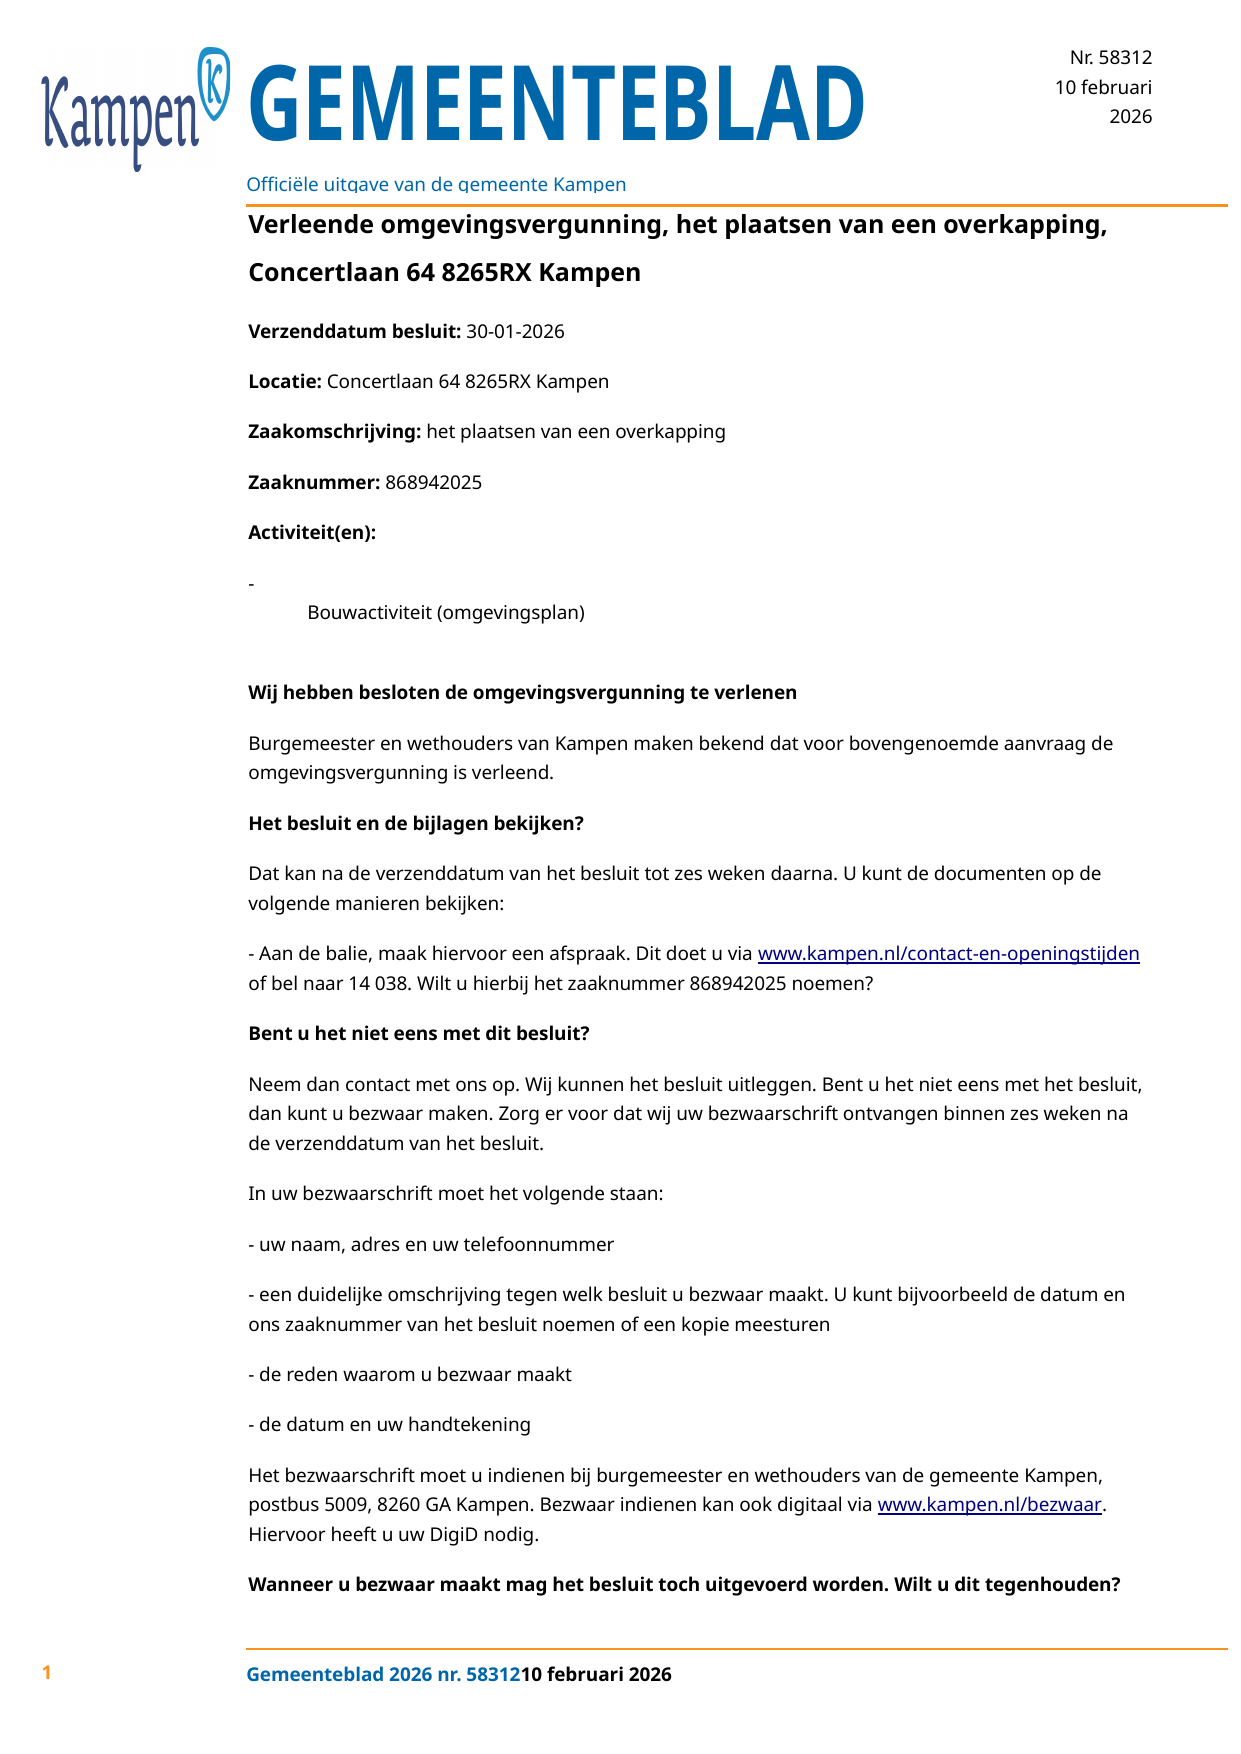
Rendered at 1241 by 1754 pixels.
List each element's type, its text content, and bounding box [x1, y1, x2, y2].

text Locatie: Concertlaan 64 8265RX Kampen [248, 368, 1152, 394]
list Bouwactiviteit (omgevingsplan) [248, 599, 1152, 625]
text Het besluit en de bijlagen bekijken? [248, 810, 1152, 836]
picture [41, 47, 231, 172]
text - een duidelijke omschrijving tegen welk besluit u bezwaar maakt. U kunt bijvoorbeeld de datum en ons zaaknummer van het besluit noemen of een kopie meesturen [248, 1281, 1152, 1337]
text Neem dan contact met ons op. Wij kunnen het besluit uitleggen. Bent u het niet eens met het besluit, dan kunt u bezwaar maken. Zorg er voor dat wij uw bezwaarschrift ontvangen binnen zes weken na de verzenddatum van het besluit. [248, 1071, 1152, 1156]
text Dat kan na de verzenddatum van het besluit tot zes weken daarna. U kunt de documenten op de volgende manieren bekijken: [248, 860, 1152, 916]
text - de reden waarom u bezwaar maakt [248, 1361, 1152, 1387]
text Wij hebben besloten de omgevingsvergunning te verlenen [248, 679, 1152, 705]
text Wanneer u bezwaar maakt mag het besluit toch uitgevoerd worden. Wilt u dit tegenhouden? [248, 1572, 1152, 1597]
text Verleende omgevingsvergunning, het plaatsen van een overkapping, Concertlaan 64 8265RX Kampen [248, 207, 1152, 288]
text - Aan de balie, maak hiervoor een afspraak. Dit doet u via www.kampen.nl/contact-en-openingstijden of bel naar 14 038. Wilt u hierbij het zaaknummer 868942025 noemen? [248, 940, 1152, 996]
text Zaakomschrijving: het plaatsen van een overkapping [248, 419, 1152, 444]
text - de datum en uw handtekening [248, 1412, 1152, 1437]
text In uw bezwaarschrift moet het volgende staan: [248, 1180, 1152, 1206]
text - uw naam, adres en uw telefoonnummer [248, 1231, 1152, 1257]
text Het bezwaarschrift moet u indienen bij burgemeester en wethouders van de gemeente Kampen, postbus 5009, 8260 GA Kampen. Bezwaar indienen kan ook digitaal via www.kampen.nl/bezwaar. Hiervoor heeft u uw DigiD nodig. [248, 1462, 1152, 1547]
text Bent u het niet eens met dit besluit? [248, 1020, 1152, 1046]
text Verzenddatum besluit: 30-01-2026 [248, 318, 1152, 344]
text Activiteit(en): [248, 519, 1152, 545]
text Burgemeester en wethouders van Kampen maken bekend dat voor bovengenoemde aanvraag de omgevingsvergunning is verleend. [248, 730, 1152, 785]
text Zaaknummer: 868942025 [248, 469, 1152, 495]
